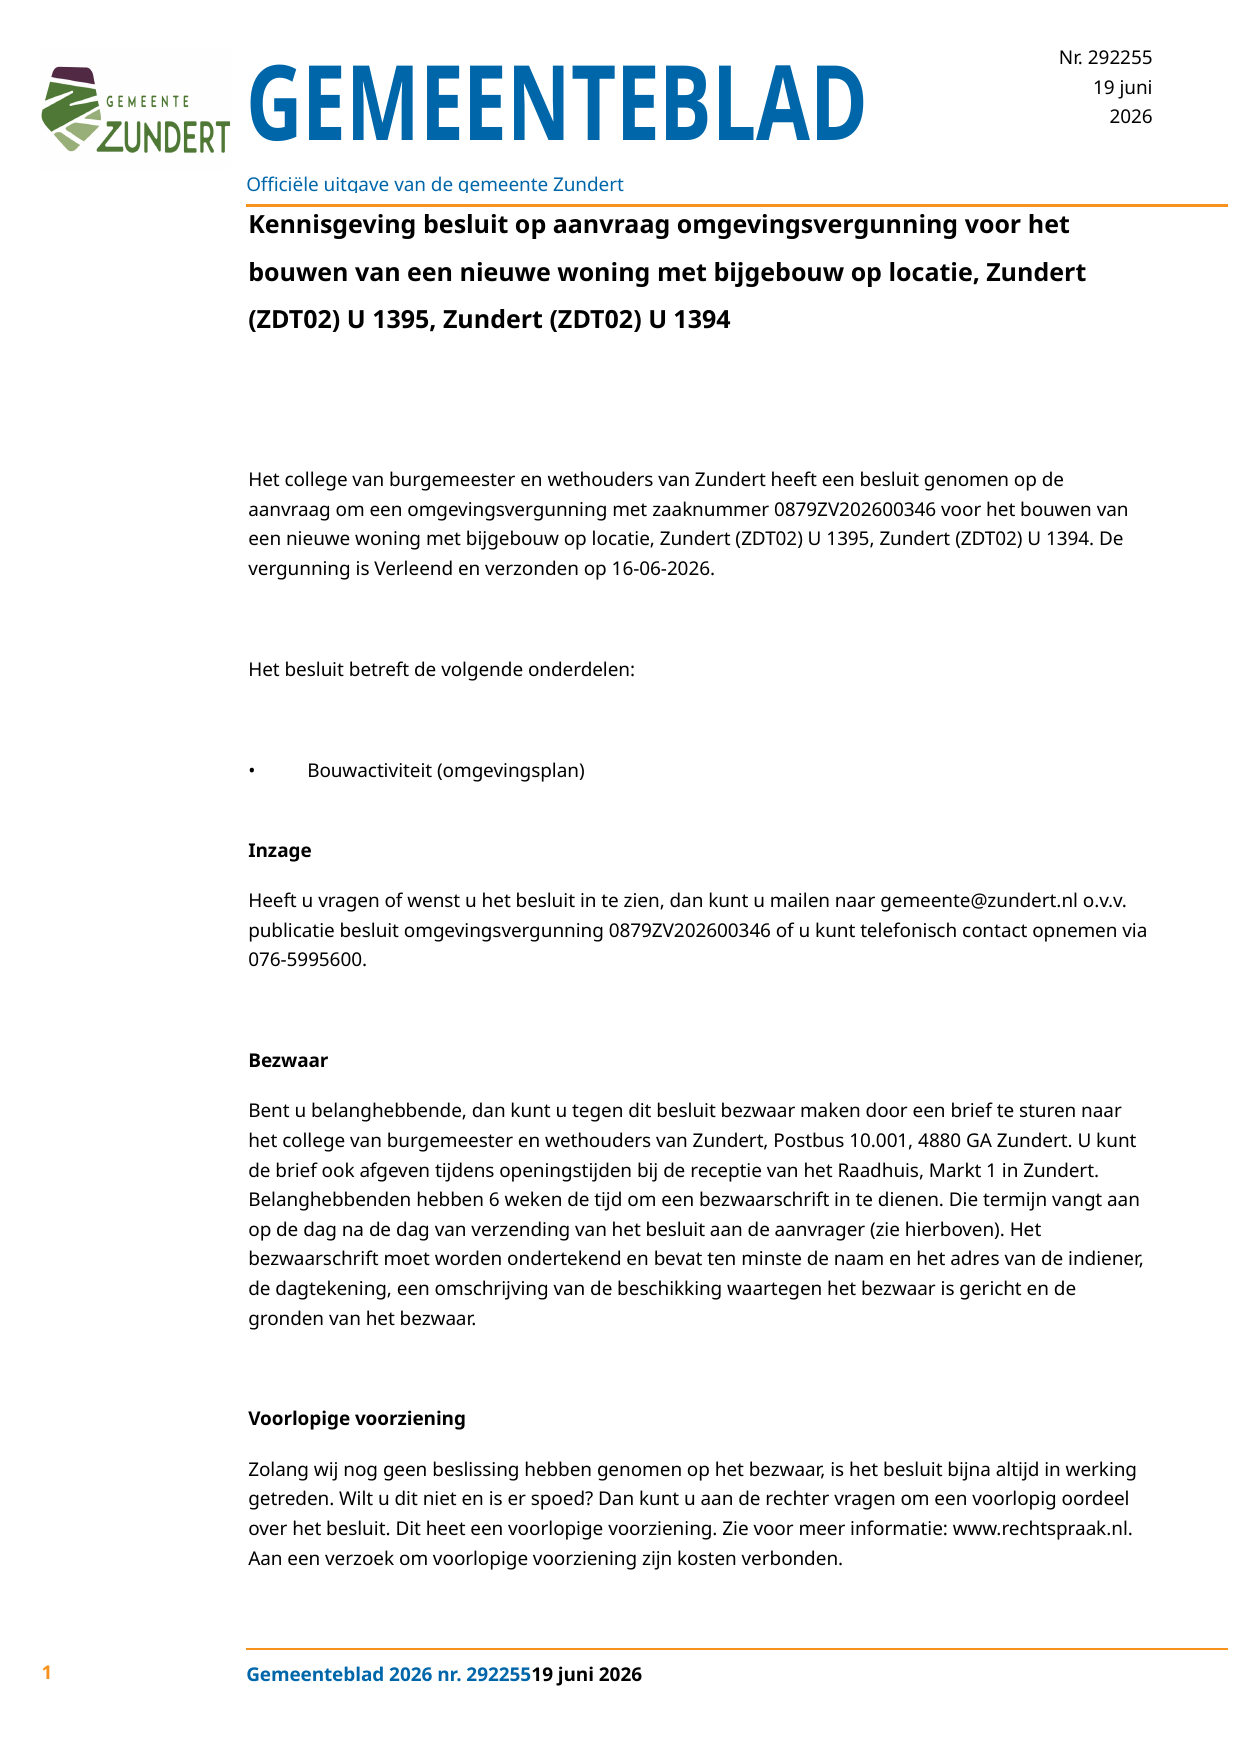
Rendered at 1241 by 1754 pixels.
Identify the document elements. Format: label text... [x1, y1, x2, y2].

text Het besluit betreft de volgende onderdelen: [248, 656, 1152, 682]
picture [41, 47, 231, 172]
text Bent u belanghebbende, dan kunt u tegen dit besluit bezwaar maken door een brief te sturen naar het college van burgemeester en wethouders van Zundert, Postbus 10.001, 4880 GA Zundert. U kunt de brief ook afgeven tijdens openingstijden bij de receptie van het Raadhuis, Markt 1 in Zundert. Belanghebbenden hebben 6 weken de tijd om een bezwaarschrift in te dienen. Die termijn vangt aan op de dag na de dag van verzending van het besluit aan de aanvrager (zie hierboven). Het bezwaarschrift moet worden ondertekend en bevat ten minste de naam en het adres van de indiener, de dagtekening, een omschrijving van de beschikking waartegen het bezwaar is gericht en de gronden van het bezwaar. [248, 1098, 1152, 1330]
list Bouwactiviteit (omgevingsplan) [248, 757, 1152, 782]
text Het college van burgemeester en wethouders van Zundert heeft een besluit genomen op de aanvraag om een omgevingsvergunning met zaaknummer 0879ZV202600346 voor het bouwen van een nieuwe woning met bijgebouw op locatie, Zundert (ZDT02) U 1395, Zundert (ZDT02) U 1394. De vergunning is Verleend en verzonden op 16-06-2026. [248, 466, 1152, 581]
text Zolang wij nog geen beslissing hebben genomen op het bezwaar, is het besluit bijna altijd in werking getreden. Wilt u dit niet en is er spoed? Dan kunt u aan de rechter vragen om een voorlopig oordeel over het besluit. Dit heet een voorlopige voorziening. Zie voor meer informatie: www.rechtspraak.nl. Aan een verzoek om voorlopige voorziening zijn kosten verbonden. [248, 1456, 1152, 1570]
text Bezwaar [248, 1047, 1152, 1073]
text Kennisgeving besluit op aanvraag omgevingsvergunning voor het bouwen van een nieuwe woning met bijgebouw op locatie, Zundert (ZDT02) U 1395, Zundert (ZDT02) U 1394 [248, 207, 1152, 336]
text Inzage [248, 837, 1152, 862]
text Voorlopige voorziening [248, 1406, 1152, 1431]
text Heeft u vragen of wenst u het besluit in te zien, dan kunt u mailen naar gemeente@zundert.nl o.v.v. publicatie besluit omgevingsvergunning 0879ZV202600346 of u kunt telefonisch contact opnemen via 076-5995600. [248, 887, 1152, 972]
